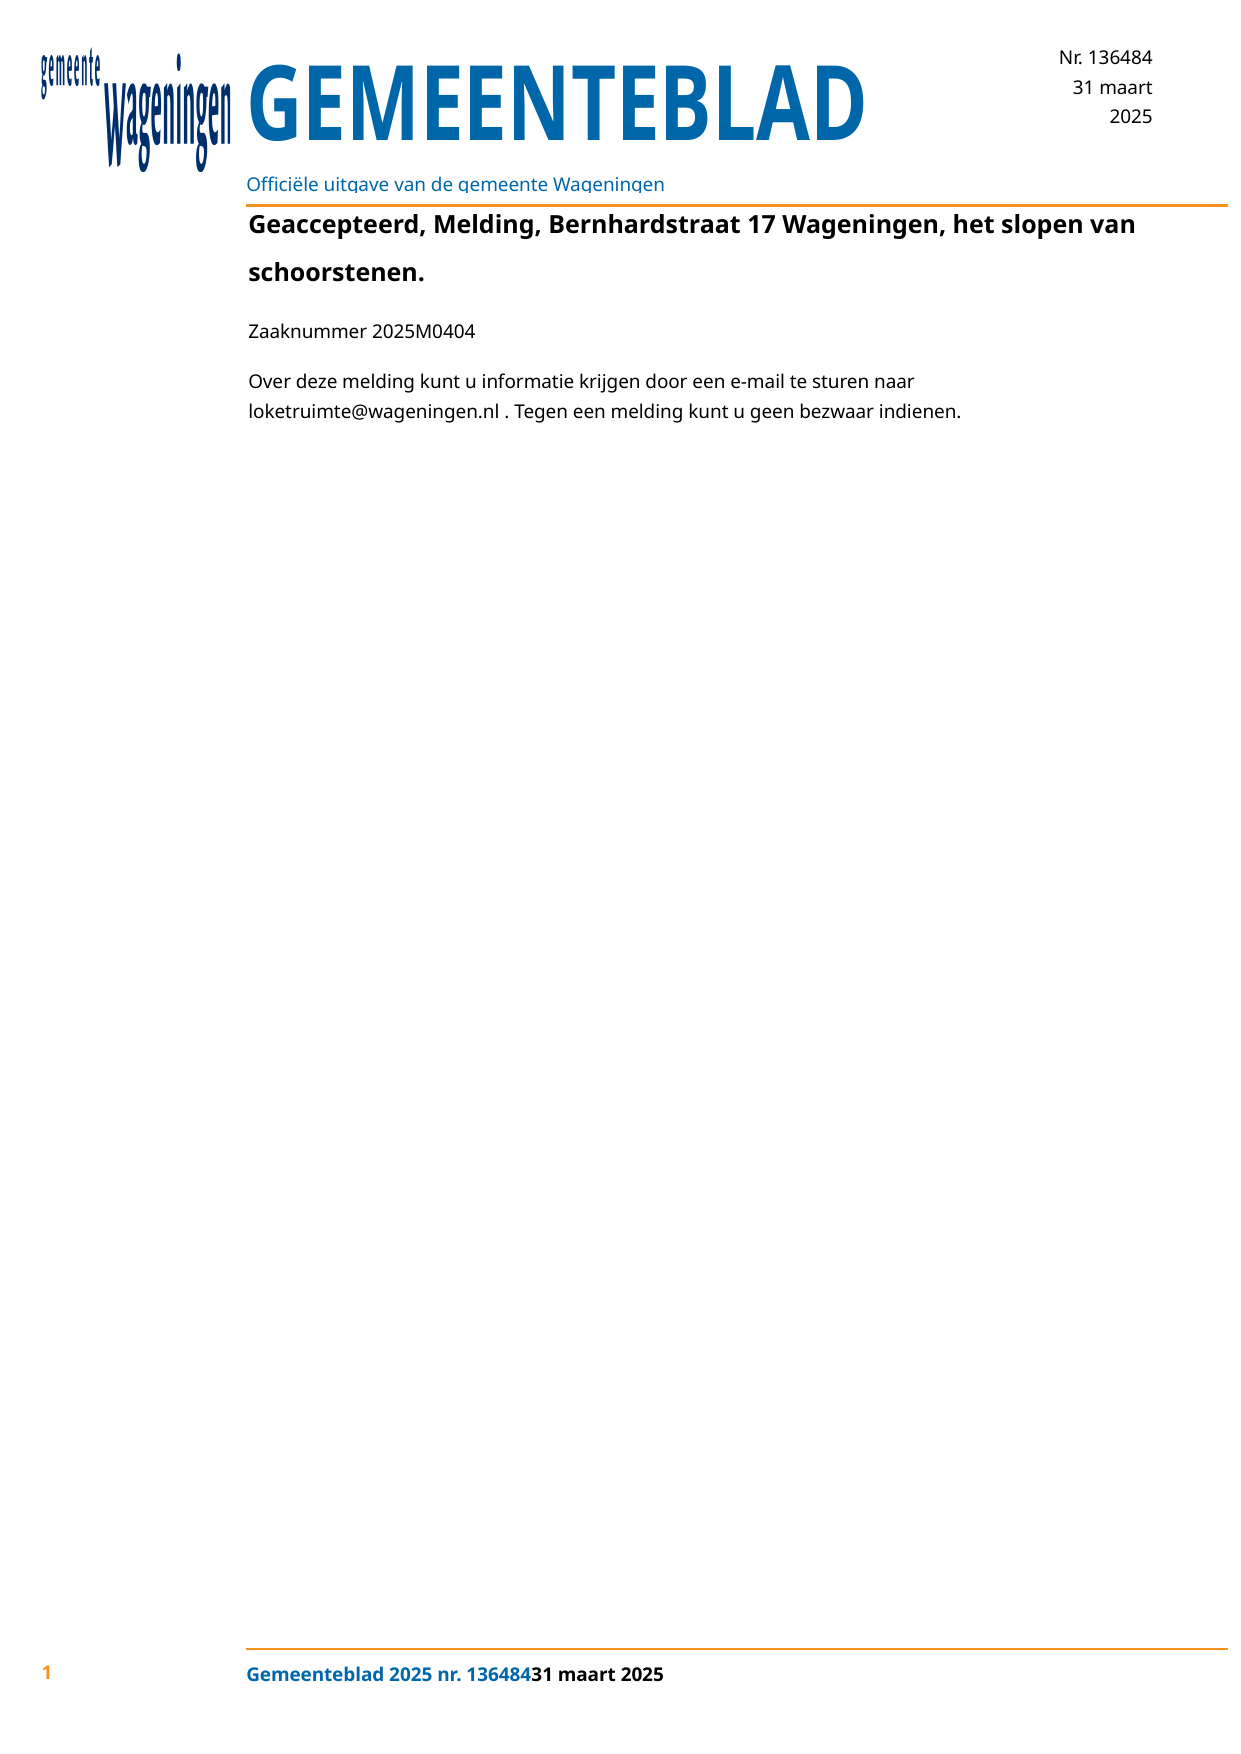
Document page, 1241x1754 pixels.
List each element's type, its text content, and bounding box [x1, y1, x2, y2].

picture [41, 47, 231, 172]
text Zaaknummer 2025M0404 [248, 318, 1152, 344]
text Geaccepteerd, Melding, Bernhardstraat 17 Wageningen, het slopen van schoorstenen. [248, 207, 1152, 288]
text Over deze melding kunt u informatie krijgen door een e-mail te sturen naar loketruimte@wageningen.nl . Tegen een melding kunt u geen bezwaar indienen. [248, 368, 1152, 424]
